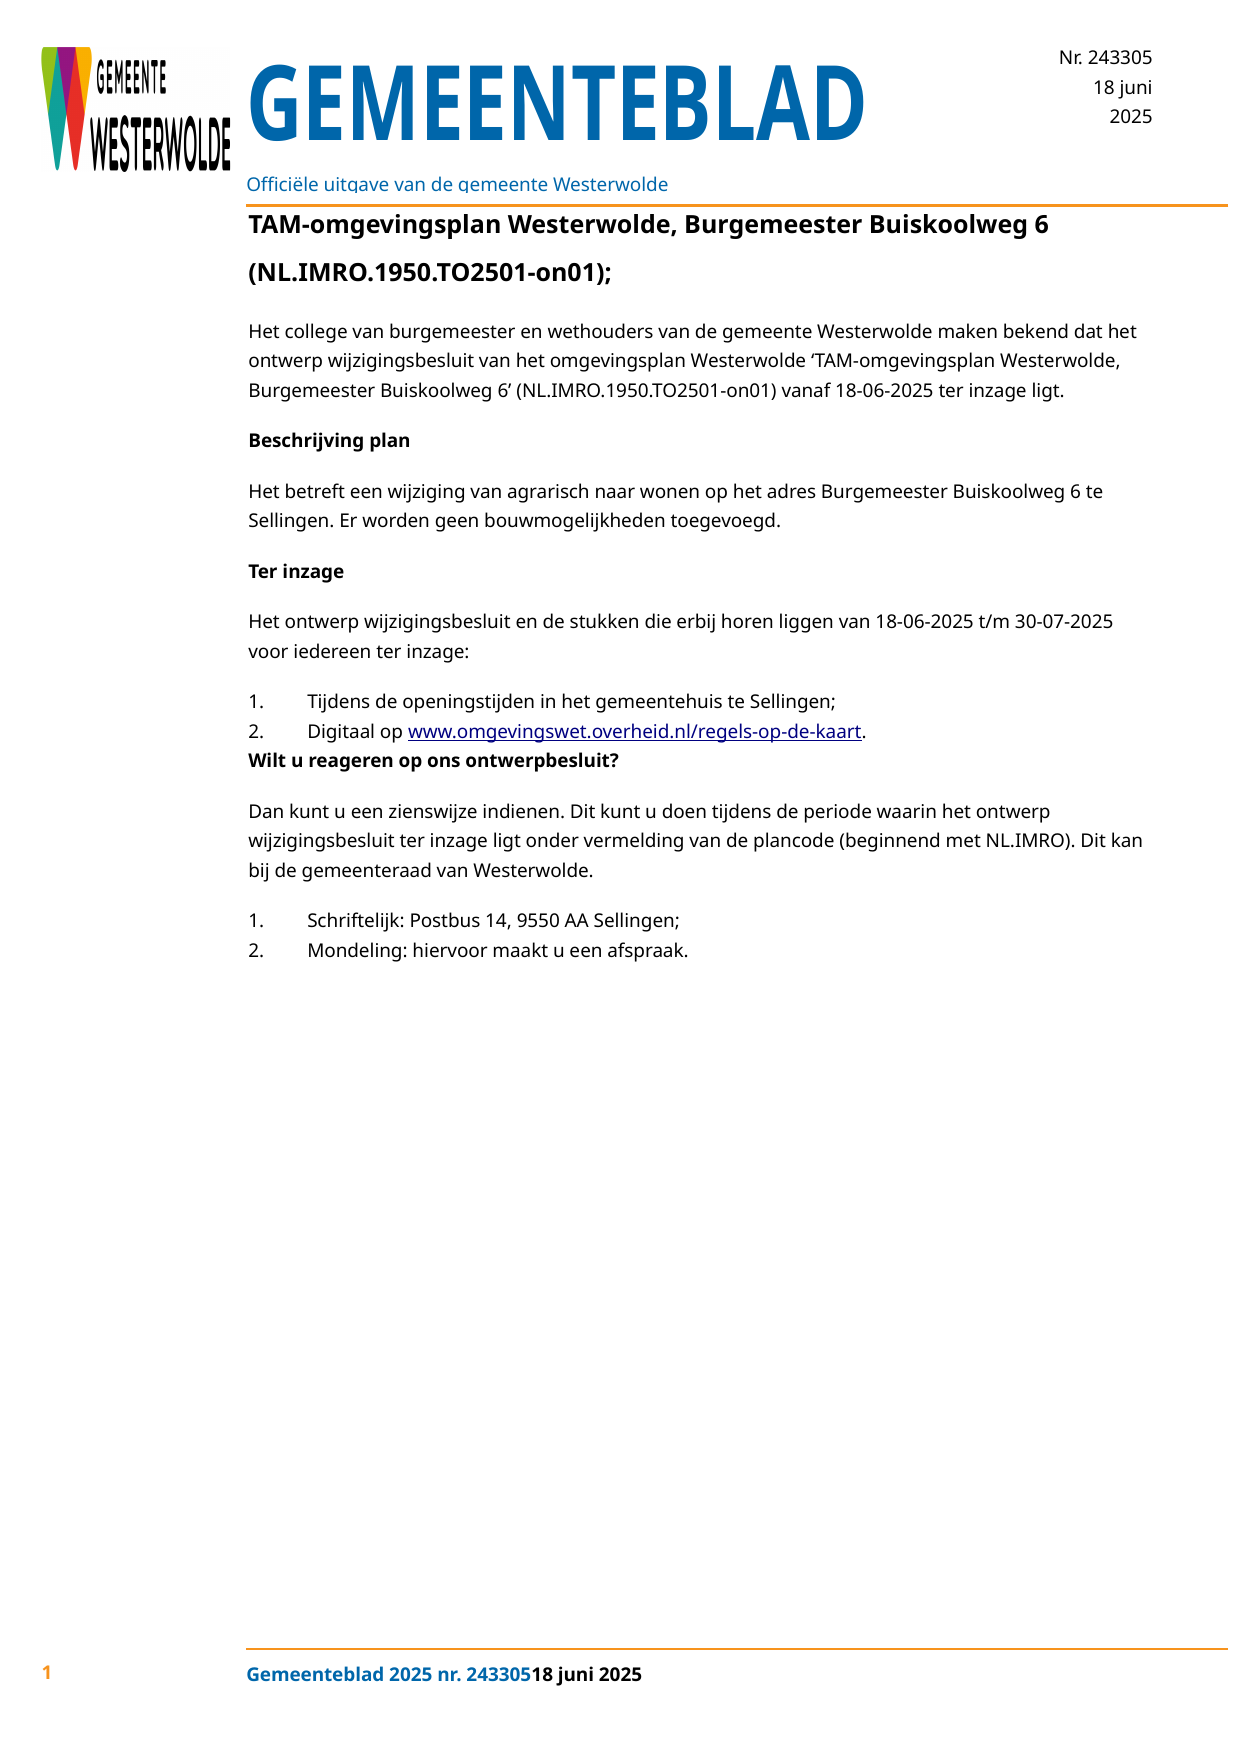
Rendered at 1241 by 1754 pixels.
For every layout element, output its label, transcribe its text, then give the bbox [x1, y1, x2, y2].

text Beschrijving plan [248, 427, 1152, 453]
text Het college van burgemeester en wethouders van de gemeente Westerwolde maken bekend dat het ontwerp wijzigingsbesluit van het omgevingsplan Westerwolde ‘TAM-omgevingsplan Westerwolde, Burgemeester Buiskoolweg 6’ (NL.IMRO.1950.TO2501-on01) vanaf 18-06-2025 ter inzage ligt. [248, 318, 1152, 403]
list Digitaal op www.omgevingswet.overheid.nl/regels-op-de-kaart. [248, 718, 1152, 744]
text Het ontwerp wijzigingsbesluit en de stukken die erbij horen liggen van 18-06-2025 t/m 30-07-2025 voor iedereen ter inzage: [248, 608, 1152, 664]
picture [41, 47, 231, 172]
list Tijdens de openingstijden in het gemeentehuis te Sellingen; [248, 688, 1152, 714]
text Het betreft een wijziging van agrarisch naar wonen op het adres Burgemeester Buiskoolweg 6 te Sellingen. Er worden geen bouwmogelijkheden toegevoegd. [248, 478, 1152, 533]
text Wilt u reageren op ons ontwerpbesluit? [248, 747, 1152, 773]
list Schriftelijk: Postbus 14, 9550 AA Sellingen; [248, 907, 1152, 933]
list Mondeling: hiervoor maakt u een afspraak. [248, 937, 1152, 963]
text Ter inzage [248, 558, 1152, 584]
text TAM-omgevingsplan Westerwolde, Burgemeester Buiskoolweg 6 (NL.IMRO.1950.TO2501-on01); [248, 207, 1152, 288]
text Dan kunt u een zienswijze indienen. Dit kunt u doen tijdens de periode waarin het ontwerp wijzigingsbesluit ter inzage ligt onder vermelding van de plancode (beginnend met NL.IMRO). Dit kan bij de gemeenteraad van Westerwolde. [248, 798, 1152, 883]
